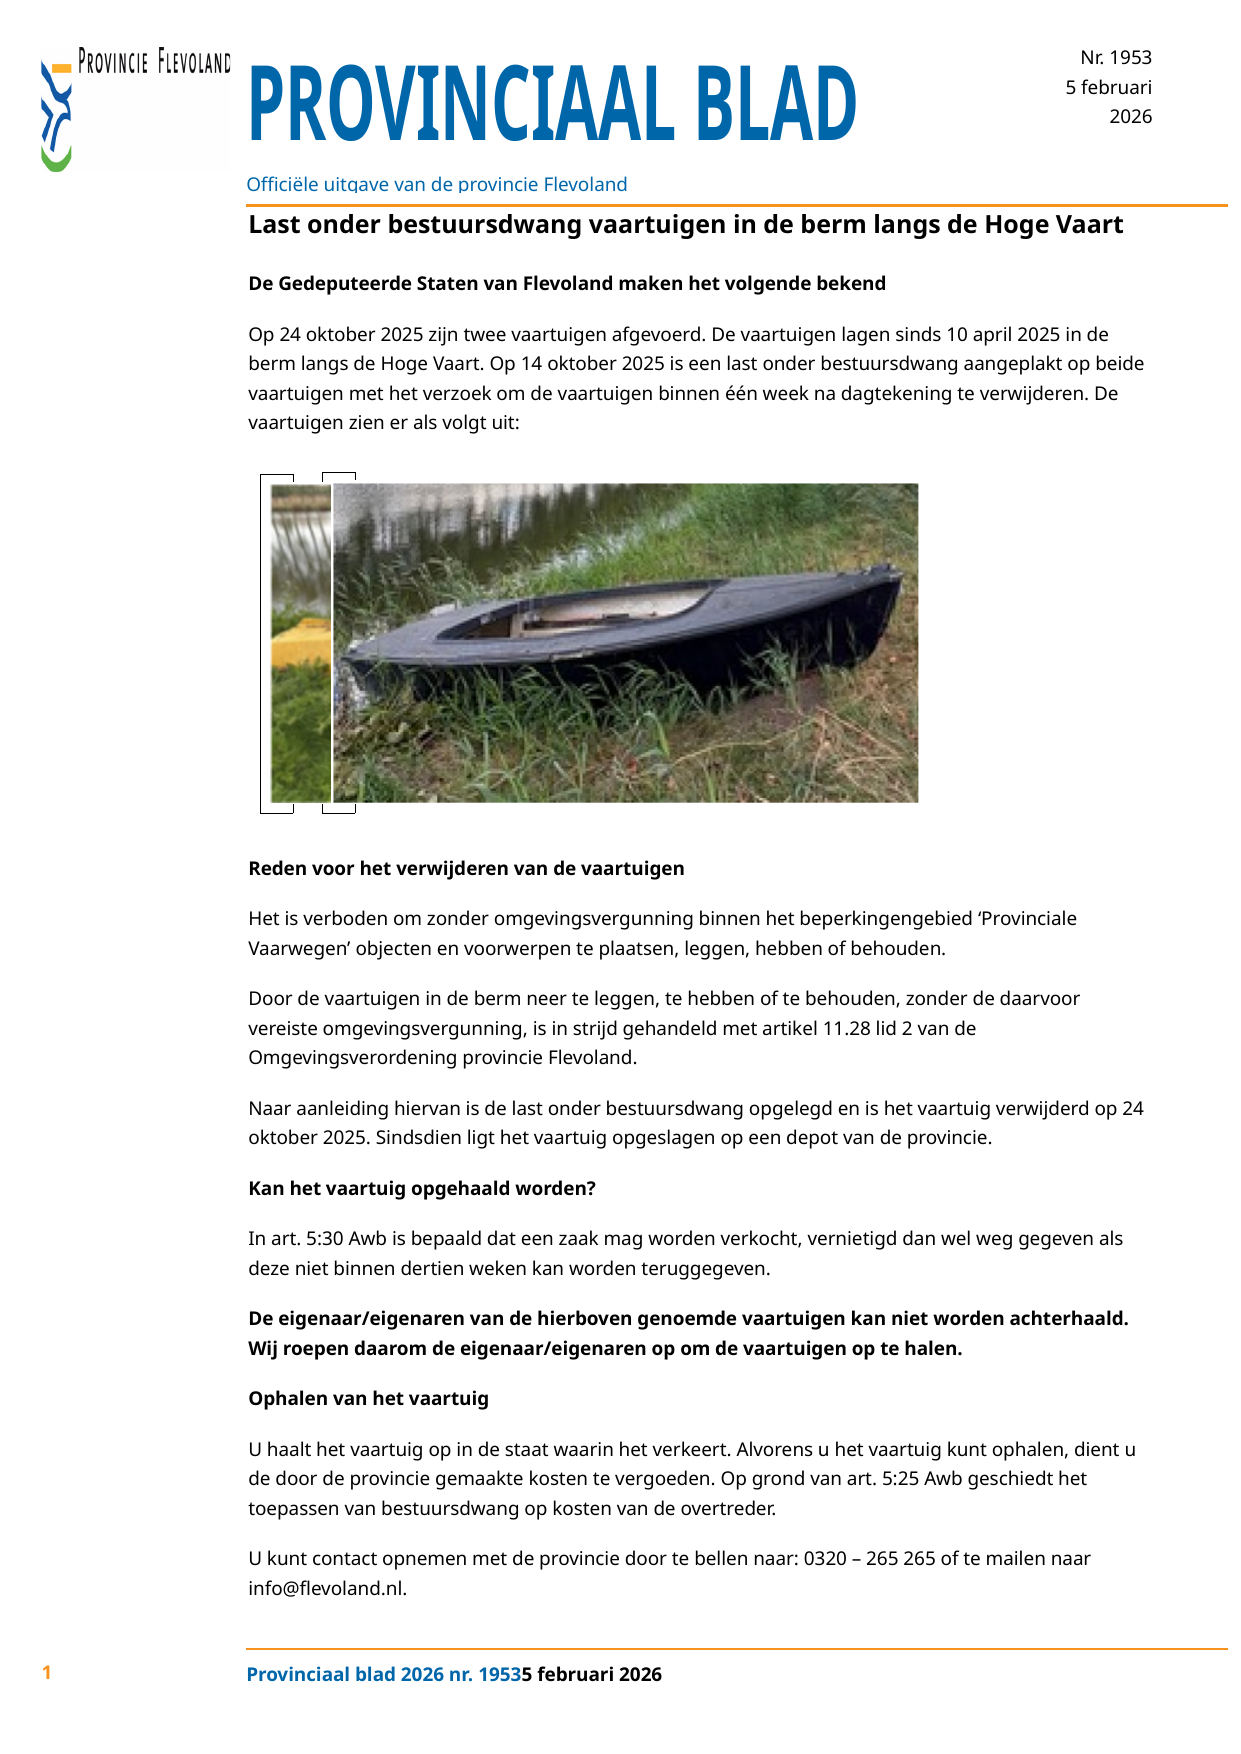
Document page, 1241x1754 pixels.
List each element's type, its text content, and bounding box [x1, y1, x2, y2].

text Door de vaartuigen in de berm neer te leggen, te hebben of te behouden, zonder de daarvoor vereiste omgevingsvergunning, is in strijd gehandeld met artikel 11.28 lid 2 van de Omgevingsverordening provincie Flevoland. [248, 985, 1152, 1070]
text In art. 5:30 Awb is bepaald dat een zaak mag worden verkocht, vernietigd dan wel weg gegeven als deze niet binnen dertien weken kan worden teruggegeven. [248, 1225, 1152, 1281]
text U haalt het vaartuig op in de staat waarin het verkeert. Alvorens u het vaartuig kunt ophalen, dient u de door de provincie gemaakte kosten te vergoeden. Op grond van art. 5:25 Awb geschiedt het toepassen van bestuursdwang op kosten van de overtreder. [248, 1436, 1152, 1521]
picture [268, 480, 922, 804]
text De eigenaar/eigenaren van de hierboven genoemde vaartuigen kan niet worden achterhaald. Wij roepen daarom de eigenaar/eigenaren op om de vaartuigen op te halen. [248, 1305, 1152, 1361]
text Op 24 oktober 2025 zijn twee vaartuigen afgevoerd. De vaartuigen lagen sinds 10 april 2025 in de berm langs de Hoge Vaart. Op 14 oktober 2025 is een last onder bestuursdwang aangeplakt op beide vaartuigen met het verzoek om de vaartuigen binnen één week na dagtekening te verwijderen. De vaartuigen zien er als volgt uit: [248, 321, 1152, 435]
text Last onder bestuursdwang vaartuigen in de berm langs de Hoge Vaart [248, 207, 1152, 241]
text Reden voor het verwijderen van de vaartuigen [248, 855, 1152, 881]
text De Gedeputeerde Staten van Flevoland maken het volgende bekend [248, 270, 1152, 296]
text Kan het vaartuig opgehaald worden? [248, 1175, 1152, 1201]
text Het is verboden om zonder omgevingsvergunning binnen het beperkingengebied ‘Provinciale Vaarwegen’ objecten en voorwerpen te plaatsen, leggen, hebben of behouden. [248, 905, 1152, 961]
text U kunt contact opnemen met de provincie door te bellen naar: 0320 – 265 265 of te mailen naar info@flevoland.nl. [248, 1545, 1152, 1601]
picture [41, 47, 231, 172]
text Ophalen van het vaartuig [248, 1385, 1152, 1411]
text Naar aanleiding hiervan is de last onder bestuursdwang opgelegd en is het vaartuig verwijderd op 24 oktober 2025. Sindsdien ligt het vaartuig opgeslagen op een depot van de provincie. [248, 1095, 1152, 1150]
